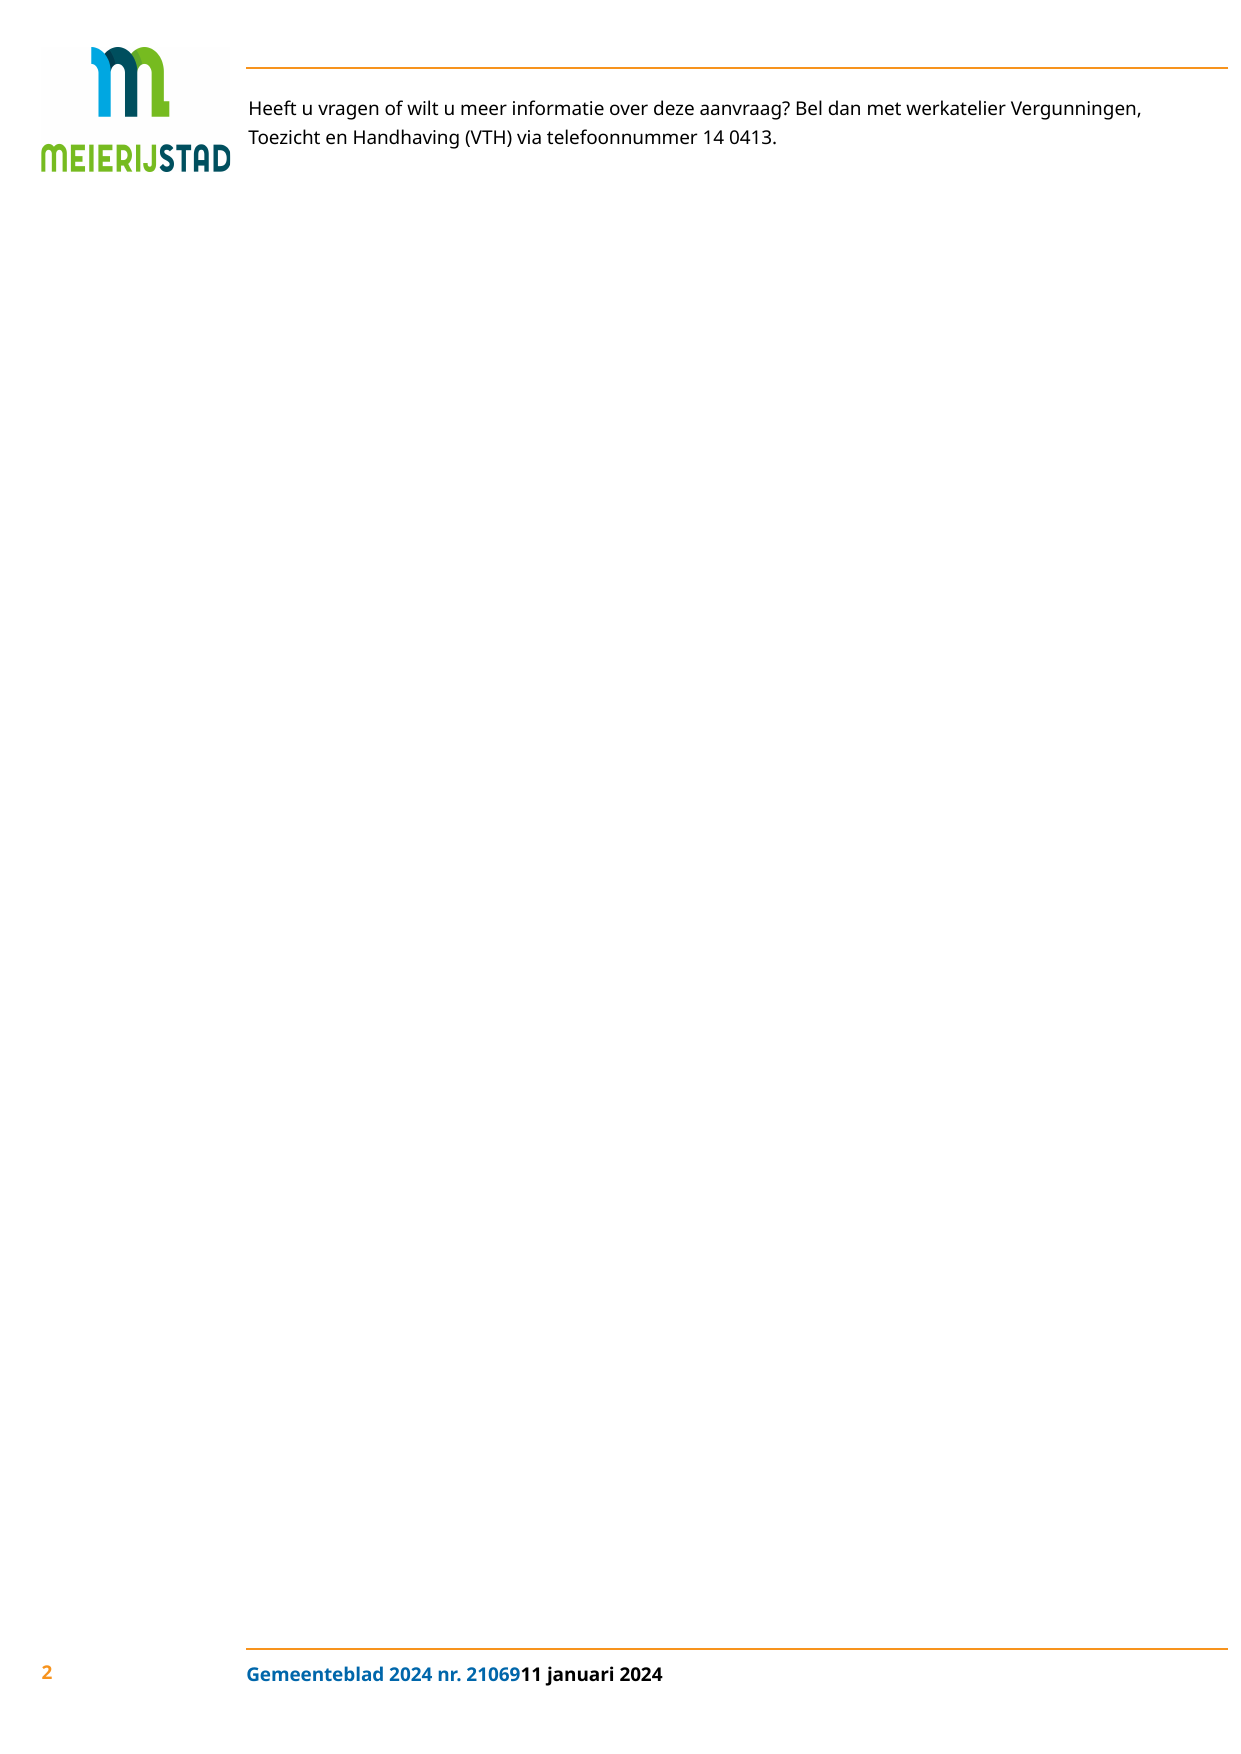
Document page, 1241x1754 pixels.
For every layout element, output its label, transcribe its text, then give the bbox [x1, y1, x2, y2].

text Heeft u vragen of wilt u meer informatie over deze aanvraag? Bel dan met werkatelier Vergunningen, Toezicht en Handhaving (VTH) via telefoonnummer 14 0413. [248, 95, 1152, 150]
picture [41, 47, 231, 172]
